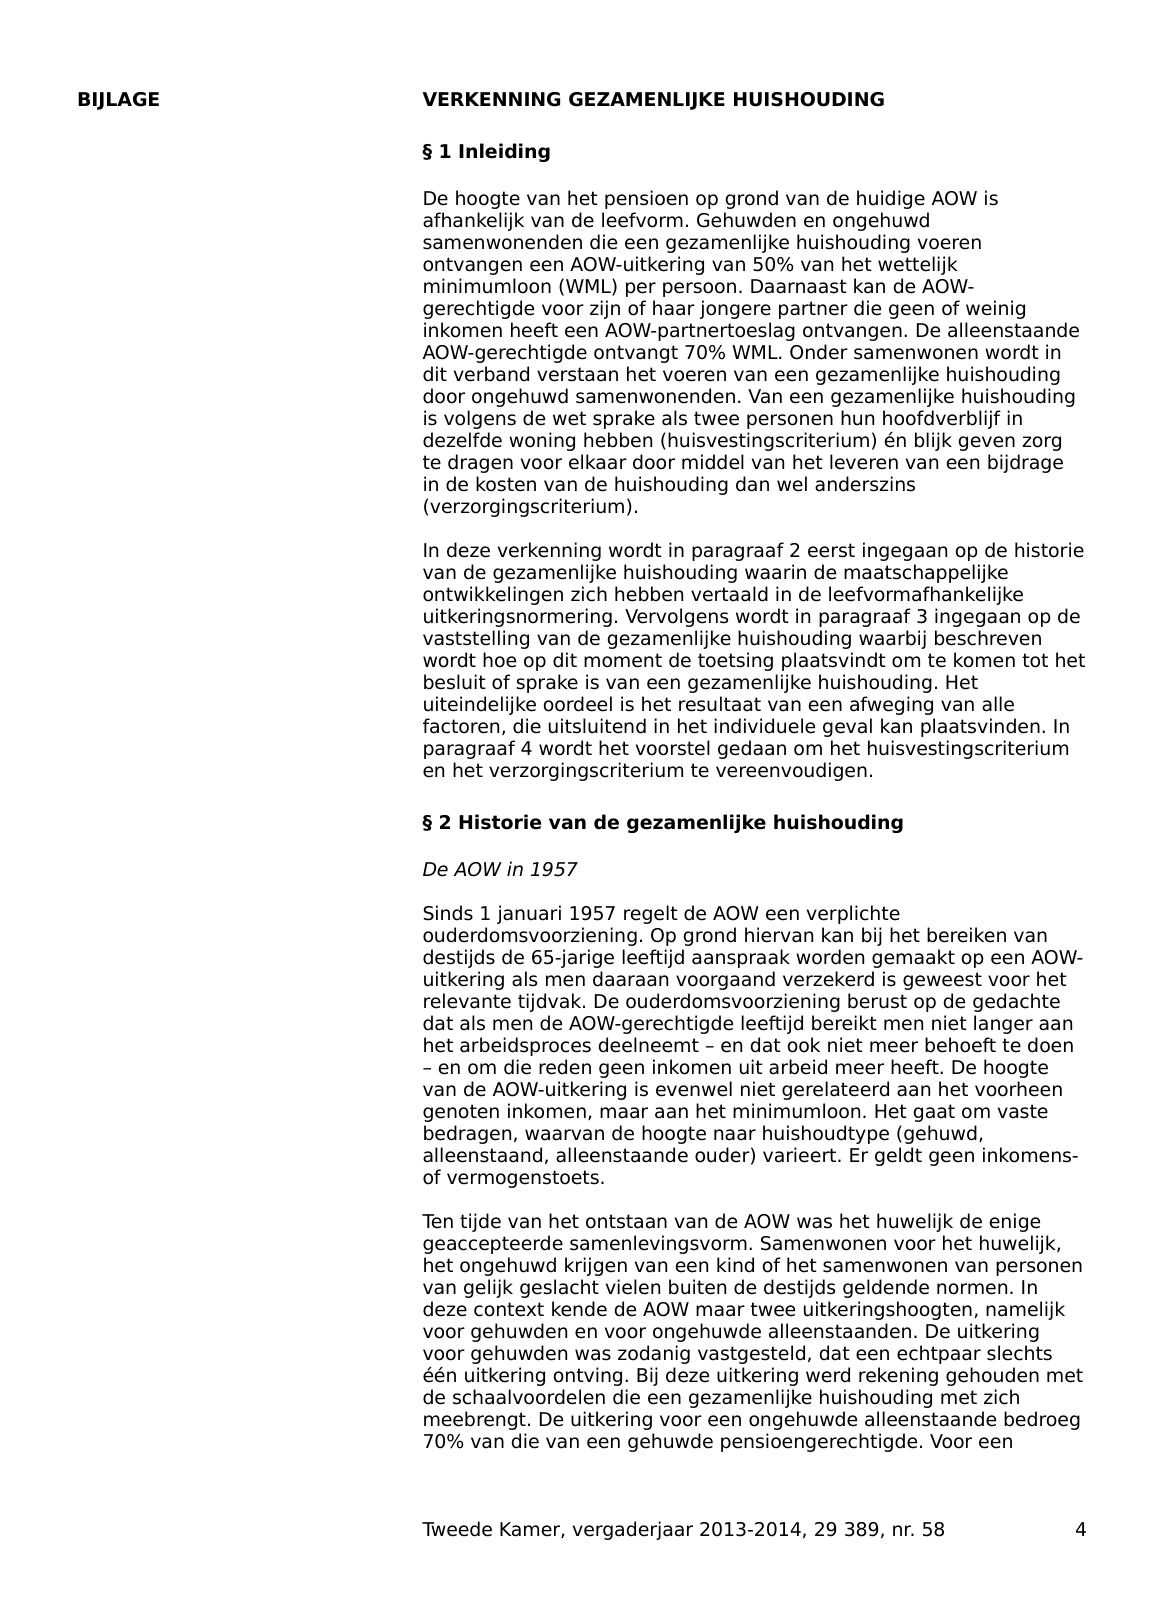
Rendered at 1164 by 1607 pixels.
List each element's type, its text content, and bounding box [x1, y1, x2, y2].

subtitle § 1 Inleiding [422, 141, 1087, 163]
subtitle De AOW in 1957 [422, 859, 1087, 881]
text De hoogte van het pensioen op grond van de huidige AOW is afhankelijk van de leefvorm. Gehuwden en ongehuwd samenwonenden die een gezamenlijke huishouding voeren ontvangen een AOW-uitkering van 50% van het wettelijk minimumloon (WML) per persoon. Daarnaast kan de AOW-gerechtigde voor zijn of haar jongere partner die geen of weinig inkomen heeft een AOW-partnertoeslag ontvangen. De alleenstaande AOW-gerechtigde ontvangt 70% WML. Onder samenwonen wordt in dit verband verstaan het voeren van een gezamenlijke huishouding door ongehuwd samenwonenden. Van een gezamenlijke huishouding is volgens de wet sprake als twee personen hun hoofdverblijf in dezelfde woning hebben (huisvestingscriterium) én blijk geven zorg te dragen voor elkaar door middel van het leveren van een bijdrage in de kosten van de huishouding dan wel anderszins (verzorgingscriterium). [422, 188, 1087, 518]
subtitle BIJLAGE VERKENNING GEZAMENLIJKE HUISHOUDING [77, 89, 1087, 111]
text In deze verkenning wordt in paragraaf 2 eerst ingegaan op de historie van de gezamenlijke huishouding waarin de maatschappelijke ontwikkelingen zich hebben vertaald in de leefvormafhankelijke uitkeringsnormering. Vervolgens wordt in paragraaf 3 ingegaan op de vaststelling van de gezamenlijke huishouding waarbij beschreven wordt hoe op dit moment de toetsing plaatsvindt om te komen tot het besluit of sprake is van een gezamenlijke huishouding. Het uiteindelijke oordeel is het resultaat van een afweging van alle factoren, die uitsluitend in het individuele geval kan plaatsvinden. In paragraaf 4 wordt het voorstel gedaan om het huisvestingscriterium en het verzorgingscriterium te vereenvoudigen. [422, 540, 1087, 782]
subtitle § 2 Historie van de gezamenlijke huishouding [422, 812, 1087, 834]
text Sinds 1 januari 1957 regelt de AOW een verplichte ouderdomsvoorziening. Op grond hiervan kan bij het bereiken van destijds de 65-jarige leeftijd aanspraak worden gemaakt op een AOW-uitkering als men daaraan voorgaand verzekerd is geweest voor het relevante tijdvak. De ouderdomsvoorziening berust op de gedachte dat als men de AOW-gerechtigde leeftijd bereikt men niet langer aan het arbeidsproces deelneemt – en dat ook niet meer behoeft te doen – en om die reden geen inkomen uit arbeid meer heeft. De hoogte van de AOW-uitkering is evenwel niet gerelateerd aan het voorheen genoten inkomen, maar aan het minimumloon. Het gaat om vaste bedragen, waarvan de hoogte naar huishoudtype (gehuwd, alleenstaand, alleenstaande ouder) varieert. Er geldt geen inkomens- of vermogenstoets. [422, 903, 1087, 1188]
text Ten tijde van het ontstaan van de AOW was het huwelijk de enige geaccepteerde samenlevingsvorm. Samenwonen voor het huwelijk, het ongehuwd krijgen van een kind of het samenwonen van personen van gelijk geslacht vielen buiten de destijds geldende normen. In deze context kende de AOW maar twee uitkeringshoogten, namelijk voor gehuwden en voor ongehuwde alleenstaanden. De uitkering voor gehuwden was zodanig vastgesteld, dat een echtpaar slechts één uitkering ontving. Bij deze uitkering werd rekening gehouden met de schaalvoordelen die een gezamenlijke huishouding met zich meebrengt. De uitkering voor een ongehuwde alleenstaande bedroeg 70% van die van een gehuwde pensioengerechtigde. Voor een [422, 1211, 1087, 1452]
